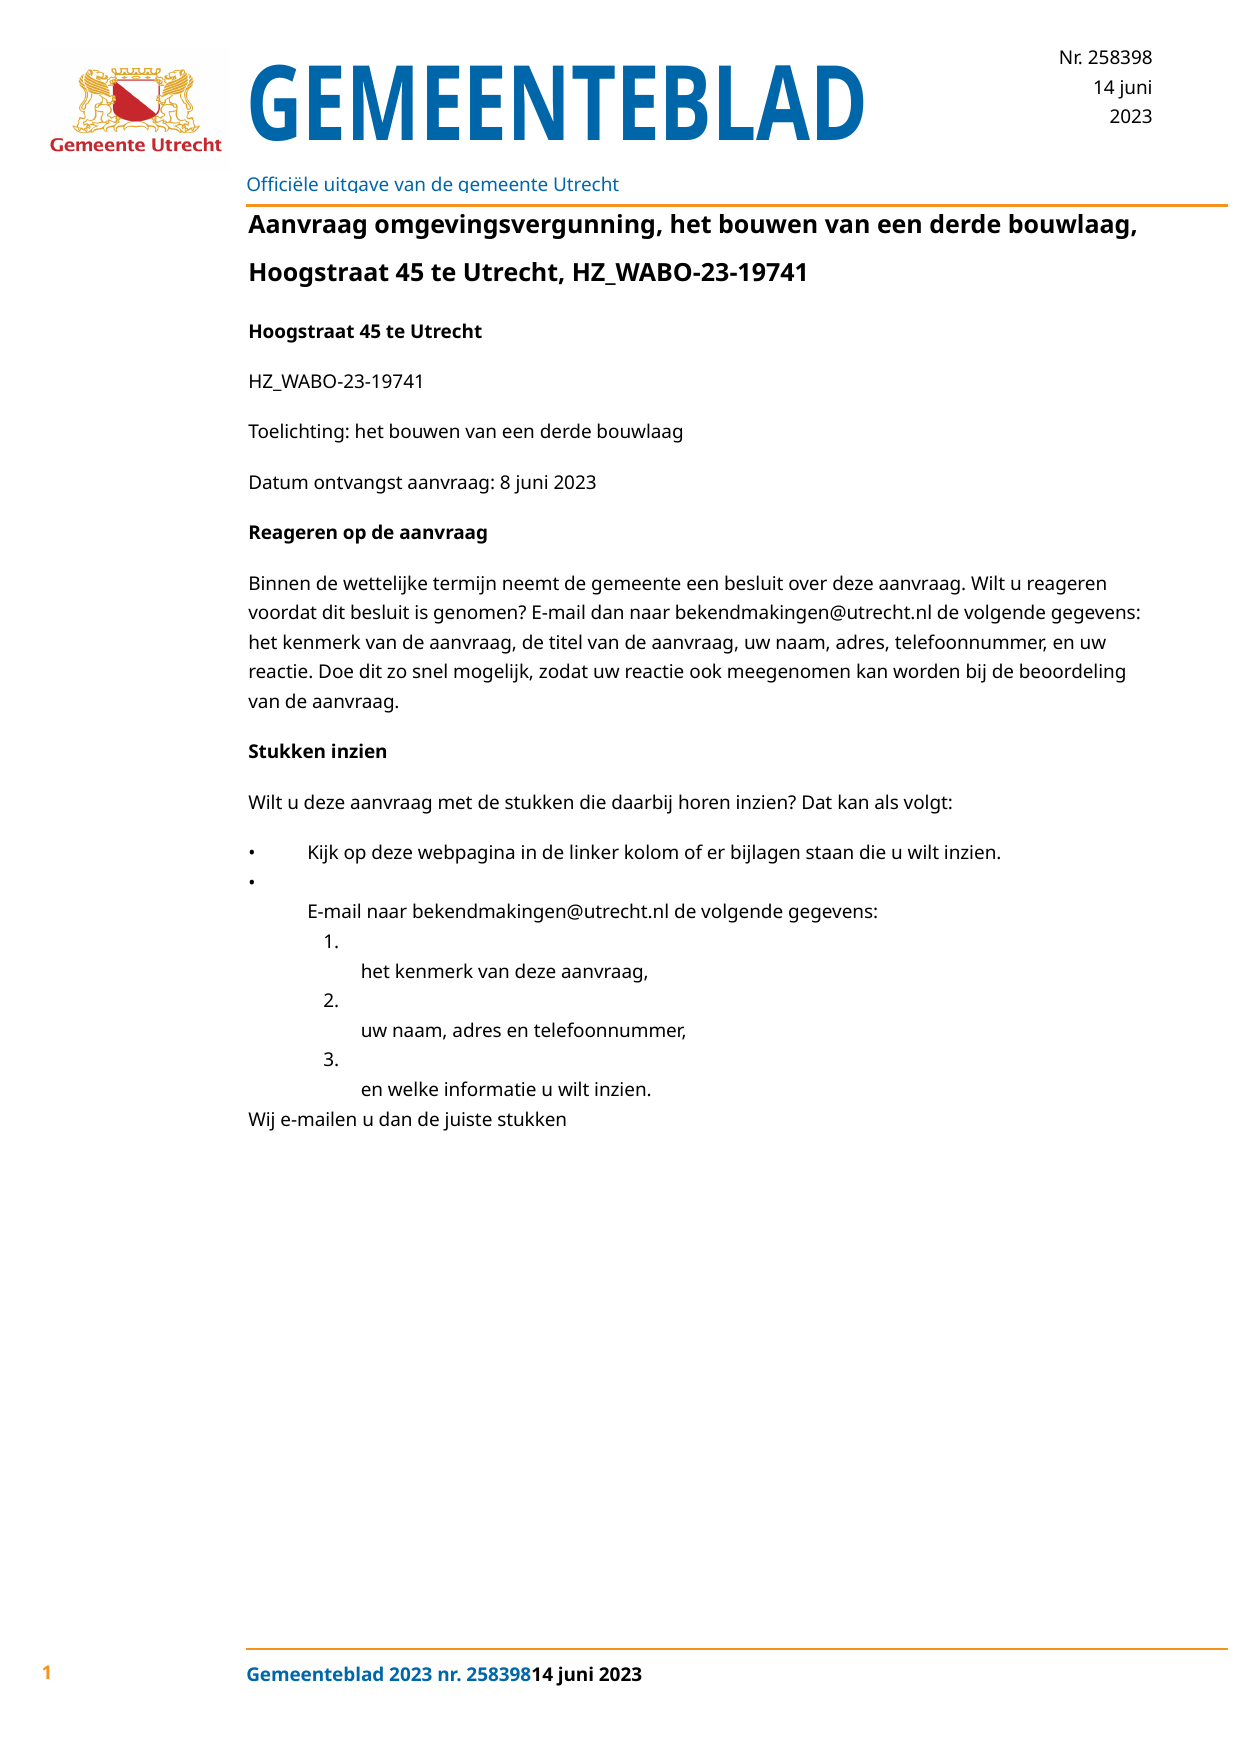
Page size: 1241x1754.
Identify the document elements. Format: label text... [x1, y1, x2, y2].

text Hoogstraat 45 te Utrecht [248, 318, 1152, 344]
text Wij e-mailen u dan de juiste stukken [248, 1106, 1152, 1132]
list uw naam, adres en telefoonnummer, [323, 1017, 1152, 1043]
text Reageren op de aanvraag [248, 519, 1152, 545]
list E-mail naar bekendmakingen@utrecht.nl de volgende gegevens: [248, 899, 1152, 924]
picture [41, 47, 231, 172]
text Wilt u deze aanvraag met de stukken die daarbij horen inzien? Dat kan als volgt: [248, 789, 1152, 815]
text HZ_WABO-23-19741 [248, 368, 1152, 394]
text Toelichting: het bouwen van een derde bouwlaag [248, 419, 1152, 444]
list het kenmerk van deze aanvraag, [323, 958, 1152, 984]
text Stukken inzien [248, 739, 1152, 764]
list en welke informatie u wilt inzien. [323, 1076, 1152, 1102]
text Aanvraag omgevingsvergunning, het bouwen van een derde bouwlaag, Hoogstraat 45 te Utrecht, HZ_WABO-23-19741 [248, 207, 1152, 288]
list Kijk op deze webpagina in de linker kolom of er bijlagen staan die u wilt inzien. [248, 839, 1152, 865]
text Binnen de wettelijke termijn neemt de gemeente een besluit over deze aanvraag. Wilt u reageren voordat dit besluit is genomen? E-mail dan naar bekendmakingen@utrecht.nl de volgende gegevens: het kenmerk van de aanvraag, de titel van de aanvraag, uw naam, adres, telefoonnummer, en uw reactie. Doe dit zo snel mogelijk, zodat uw reactie ook meegenomen kan worden bij de beoordeling van de aanvraag. [248, 570, 1152, 714]
text Datum ontvangst aanvraag: 8 juni 2023 [248, 469, 1152, 495]
